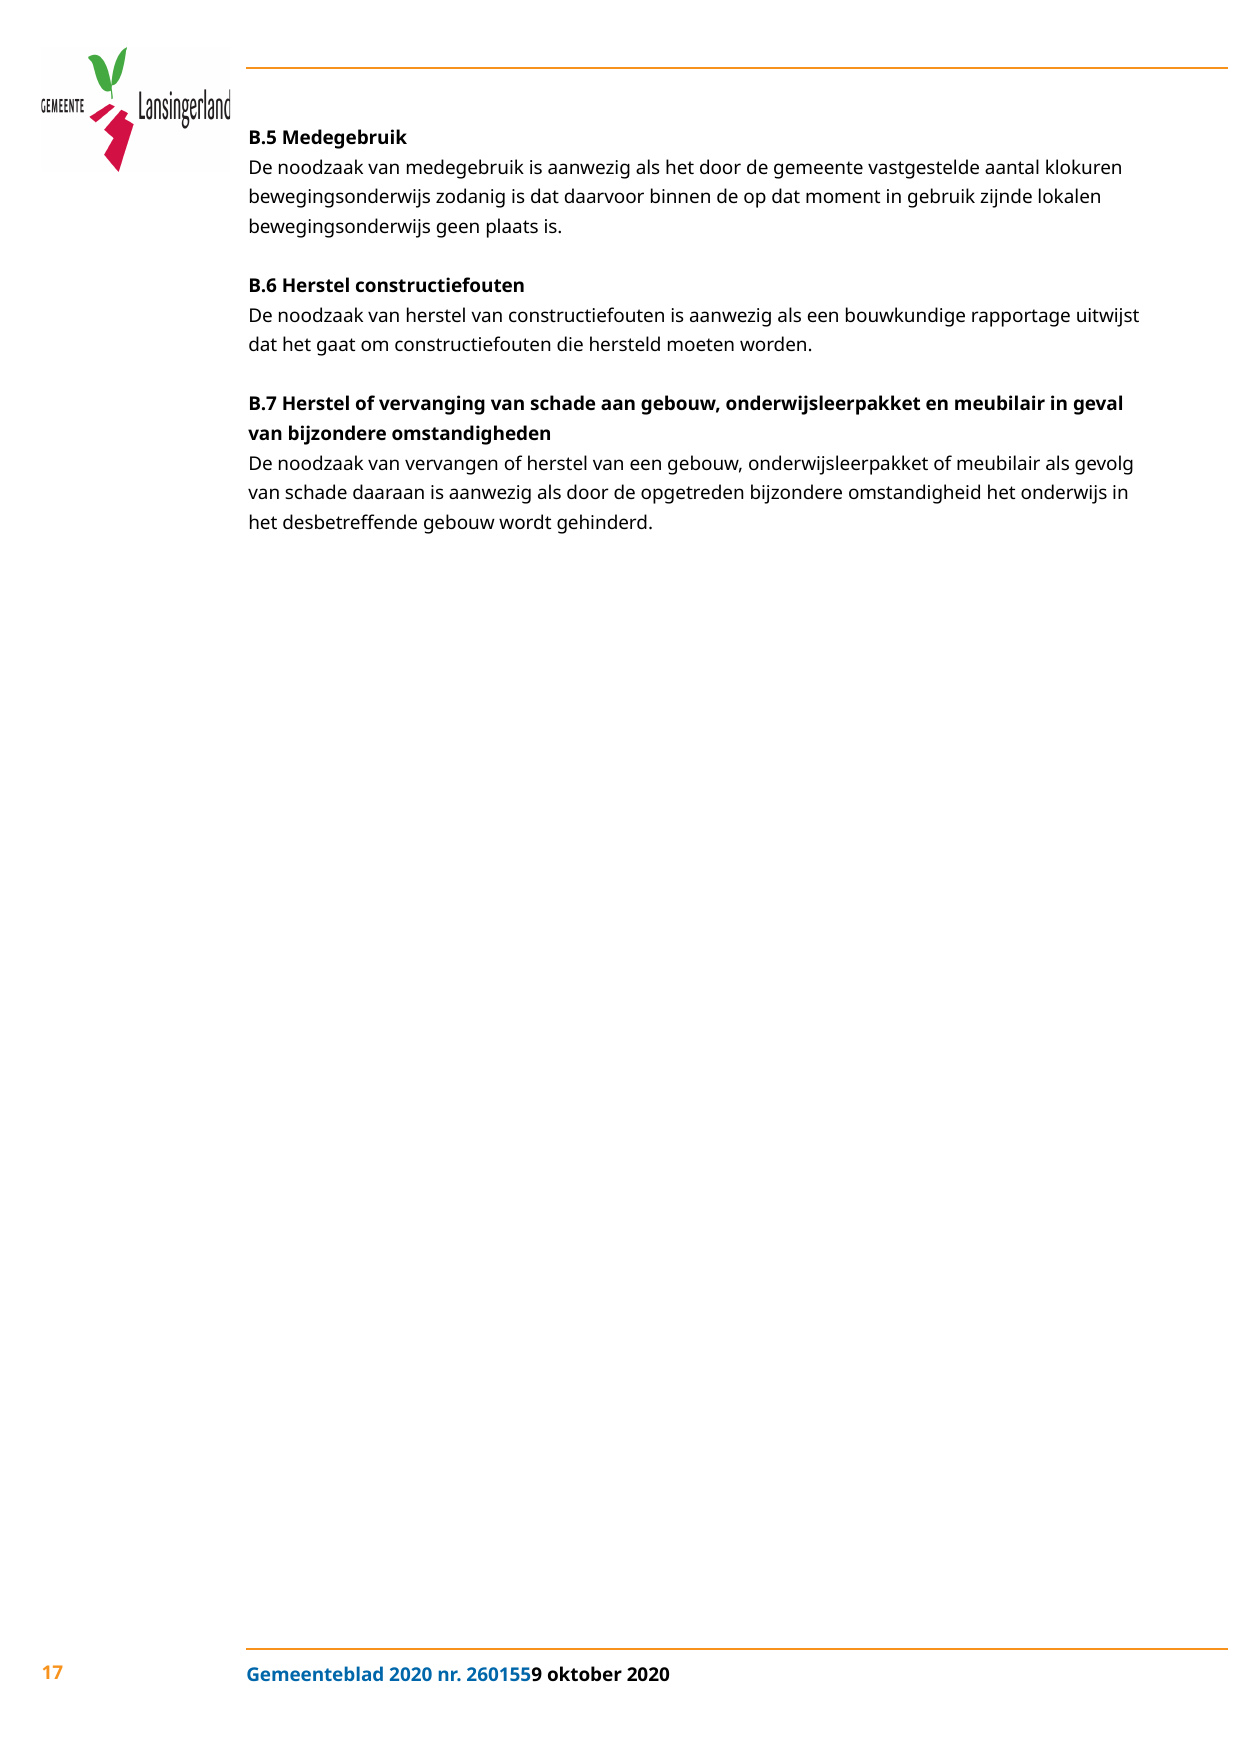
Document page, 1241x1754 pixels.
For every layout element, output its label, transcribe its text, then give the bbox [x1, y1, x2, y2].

text De noodzaak van vervangen of herstel van een gebouw, onderwijsleerpakket of meubilair als gevolg van schade daaraan is aanwezig als door de opgetreden bijzondere omstandigheid het onderwijs in het desbetreffende gebouw wordt gehinderd. [248, 450, 1152, 535]
text B.6 Herstel constructiefouten [248, 272, 1152, 298]
text De noodzaak van herstel van constructiefouten is aanwezig als een bouwkundige rapportage uitwijst dat het gaat om constructiefouten die hersteld moeten worden. [248, 302, 1152, 357]
text B.7 Herstel of vervanging van schade aan gebouw, onderwijsleerpakket en meubilair in geval van bijzondere omstandigheden [248, 391, 1152, 446]
text B.5 Medegebruik [248, 124, 1152, 150]
picture [41, 47, 231, 172]
text De noodzaak van medegebruik is aanwezig als het door de gemeente vastgestelde aantal klokuren bewegingsonderwijs zodanig is dat daarvoor binnen de op dat moment in gebruik zijnde lokalen bewegingsonderwijs geen plaats is. [248, 154, 1152, 239]
